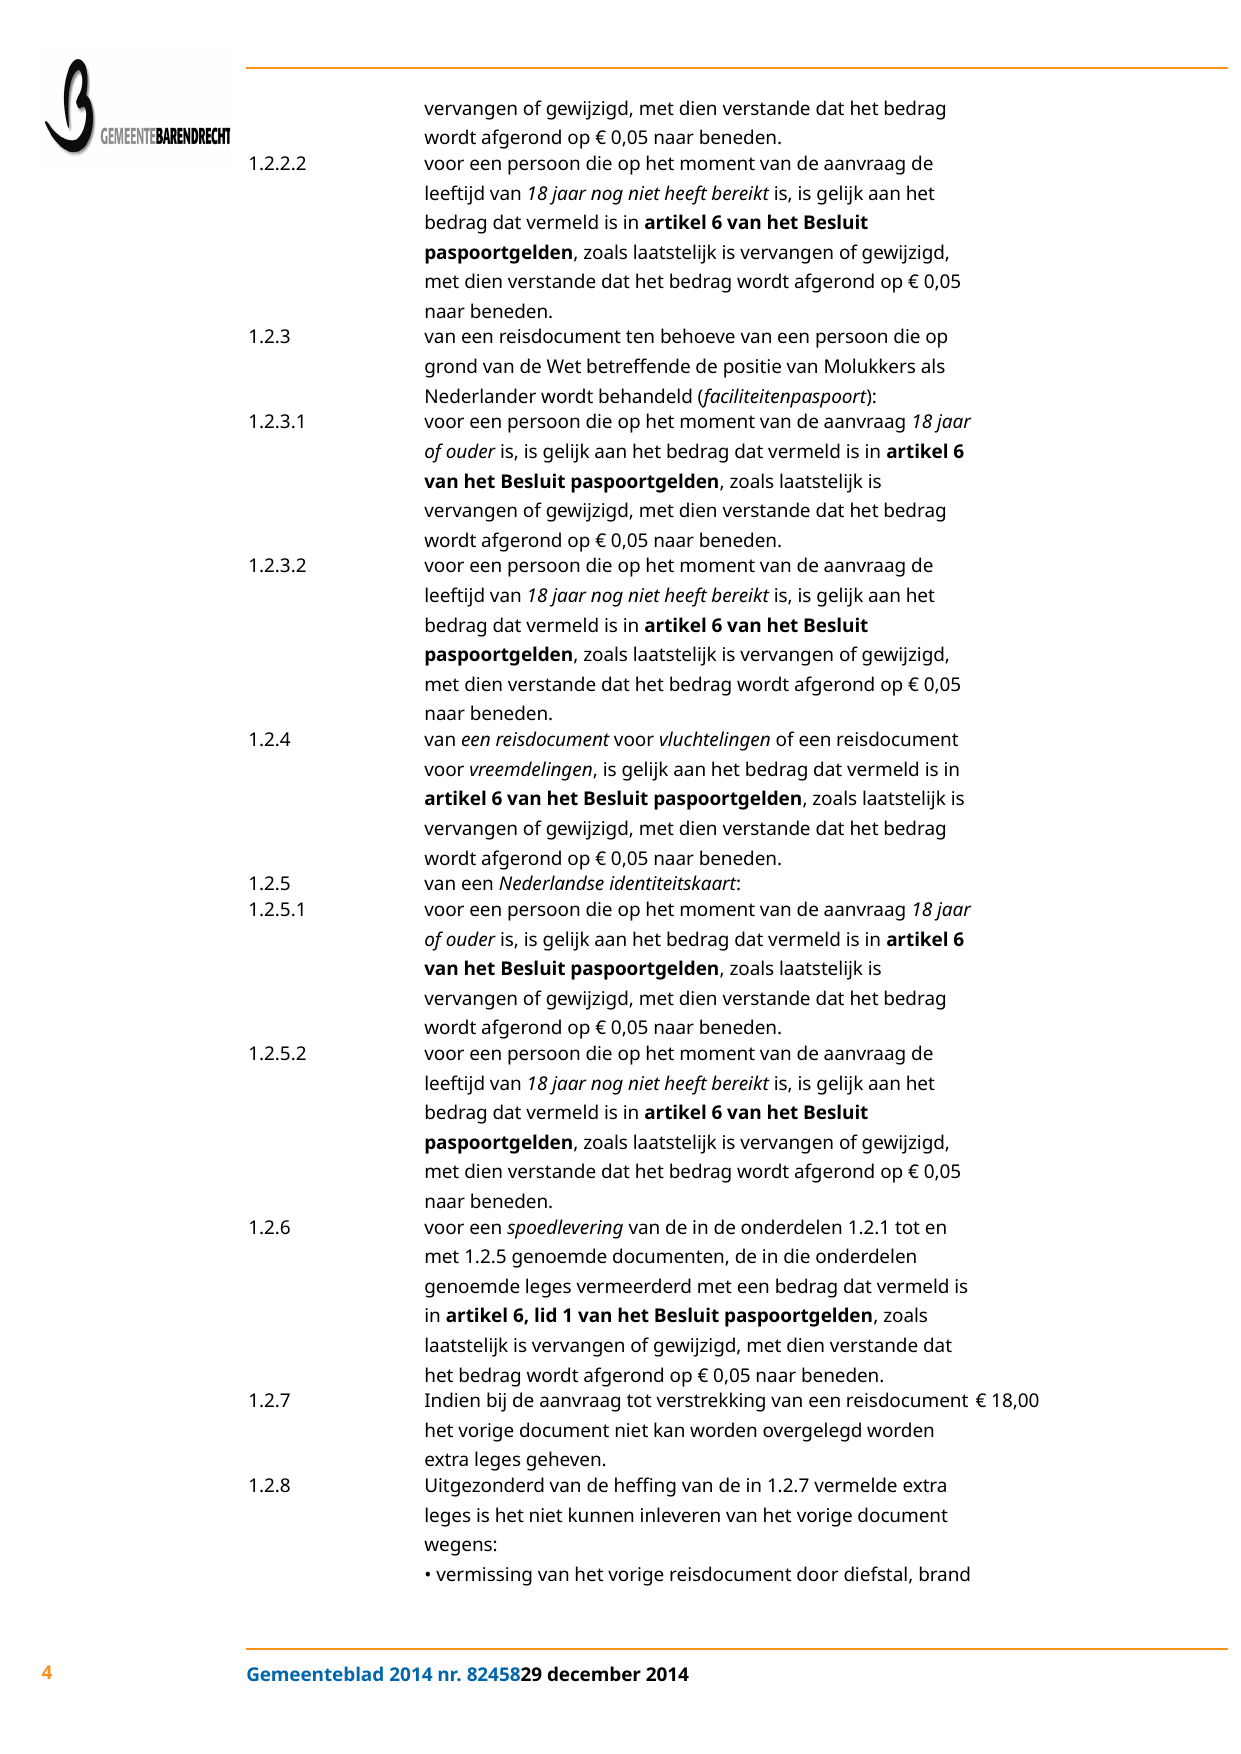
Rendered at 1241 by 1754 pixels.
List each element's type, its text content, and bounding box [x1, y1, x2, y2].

table_cell [975, 409, 1152, 553]
table_cell [975, 1473, 1152, 1587]
table_cell vervangen of gewijzigd, met dien verstande dat het bedrag wordt afgerond op € 0,05 naar beneden. [424, 95, 975, 150]
table_cell [975, 1214, 1152, 1387]
table_cell Indien bij de aanvraag tot verstrekking van een reisdocument het vorige document niet kan worden overgelegd worden extra leges geheven. [424, 1388, 975, 1472]
table_cell 1.2.7 [248, 1388, 424, 1472]
table_cell [975, 553, 1152, 726]
table_cell 1.2.5.2 [248, 1040, 424, 1214]
table_cell 1.2.3 [248, 324, 424, 409]
table_cell voor een persoon die op het moment van de aanvraag de leeftijd van 18 jaar nog niet heeft bereikt is, is gelijk aan het bedrag dat vermeld is in artikel 6 van het Besluit paspoortgelden, zoals laatstelijk is vervangen of gewijzigd, met dien verstande dat het bedrag wordt afgerond op € 0,05 naar beneden. [424, 150, 975, 324]
table_cell 1.2.5 [248, 870, 424, 896]
table_cell 1.2.3.1 [248, 409, 424, 553]
picture [41, 47, 231, 172]
table_cell [975, 150, 1152, 324]
table_cell 1.2.4 [248, 726, 424, 870]
table_cell [975, 726, 1152, 870]
table_cell voor een persoon die op het moment van de aanvraag de leeftijd van 18 jaar nog niet heeft bereikt is, is gelijk aan het bedrag dat vermeld is in artikel 6 van het Besluit paspoortgelden, zoals laatstelijk is vervangen of gewijzigd, met dien verstande dat het bedrag wordt afgerond op € 0,05 naar beneden. [424, 553, 975, 726]
table_cell voor een persoon die op het moment van de aanvraag 18 jaar of ouder is, is gelijk aan het bedrag dat vermeld is in artikel 6 van het Besluit paspoortgelden, zoals laatstelijk is vervangen of gewijzigd, met dien verstande dat het bedrag wordt afgerond op € 0,05 naar beneden. [424, 896, 975, 1040]
table_cell van een reisdocument voor vluchtelingen of een reisdocument voor vreemdelingen, is gelijk aan het bedrag dat vermeld is in artikel 6 van het Besluit paspoortgelden, zoals laatstelijk is vervangen of gewijzigd, met dien verstande dat het bedrag wordt afgerond op € 0,05 naar beneden. [424, 726, 975, 870]
table_cell van een Nederlandse identiteitskaart: [424, 870, 975, 896]
table_cell Uitgezonderd van de heffing van de in 1.2.7 vermelde extra leges is het niet kunnen inleveren van het vorige document wegens: • vermissing van het vorige reisdocument door diefstal, brand [424, 1473, 975, 1587]
table_cell 1.2.6 [248, 1214, 424, 1387]
table_cell [975, 870, 1152, 896]
table_cell € 18,00 [975, 1388, 1152, 1472]
table_cell [248, 95, 424, 150]
table_cell [975, 324, 1152, 409]
table_cell 1.2.3.2 [248, 553, 424, 726]
table_cell [975, 1040, 1152, 1214]
table_cell 1.2.5.1 [248, 896, 424, 1040]
table_cell [975, 896, 1152, 1040]
table_cell voor een spoedlevering van de in de onderdelen 1.2.1 tot en met 1.2.5 genoemde documenten, de in die onderdelen genoemde leges vermeerderd met een bedrag dat vermeld is in artikel 6, lid 1 van het Besluit paspoortgelden, zoals laatstelijk is vervangen of gewijzigd, met dien verstande dat het bedrag wordt afgerond op € 0,05 naar beneden. [424, 1214, 975, 1387]
table_cell [975, 95, 1152, 150]
table_cell 1.2.2.2 [248, 150, 424, 324]
table_cell van een reisdocument ten behoeve van een persoon die op grond van de Wet betreffende de positie van Molukkers als Nederlander wordt behandeld (faciliteitenpaspoort): [424, 324, 975, 409]
table_cell voor een persoon die op het moment van de aanvraag 18 jaar of ouder is, is gelijk aan het bedrag dat vermeld is in artikel 6 van het Besluit paspoortgelden, zoals laatstelijk is vervangen of gewijzigd, met dien verstande dat het bedrag wordt afgerond op € 0,05 naar beneden. [424, 409, 975, 553]
table_cell voor een persoon die op het moment van de aanvraag de leeftijd van 18 jaar nog niet heeft bereikt is, is gelijk aan het bedrag dat vermeld is in artikel 6 van het Besluit paspoortgelden, zoals laatstelijk is vervangen of gewijzigd, met dien verstande dat het bedrag wordt afgerond op € 0,05 naar beneden. [424, 1040, 975, 1214]
table_cell 1.2.8 [248, 1473, 424, 1587]
